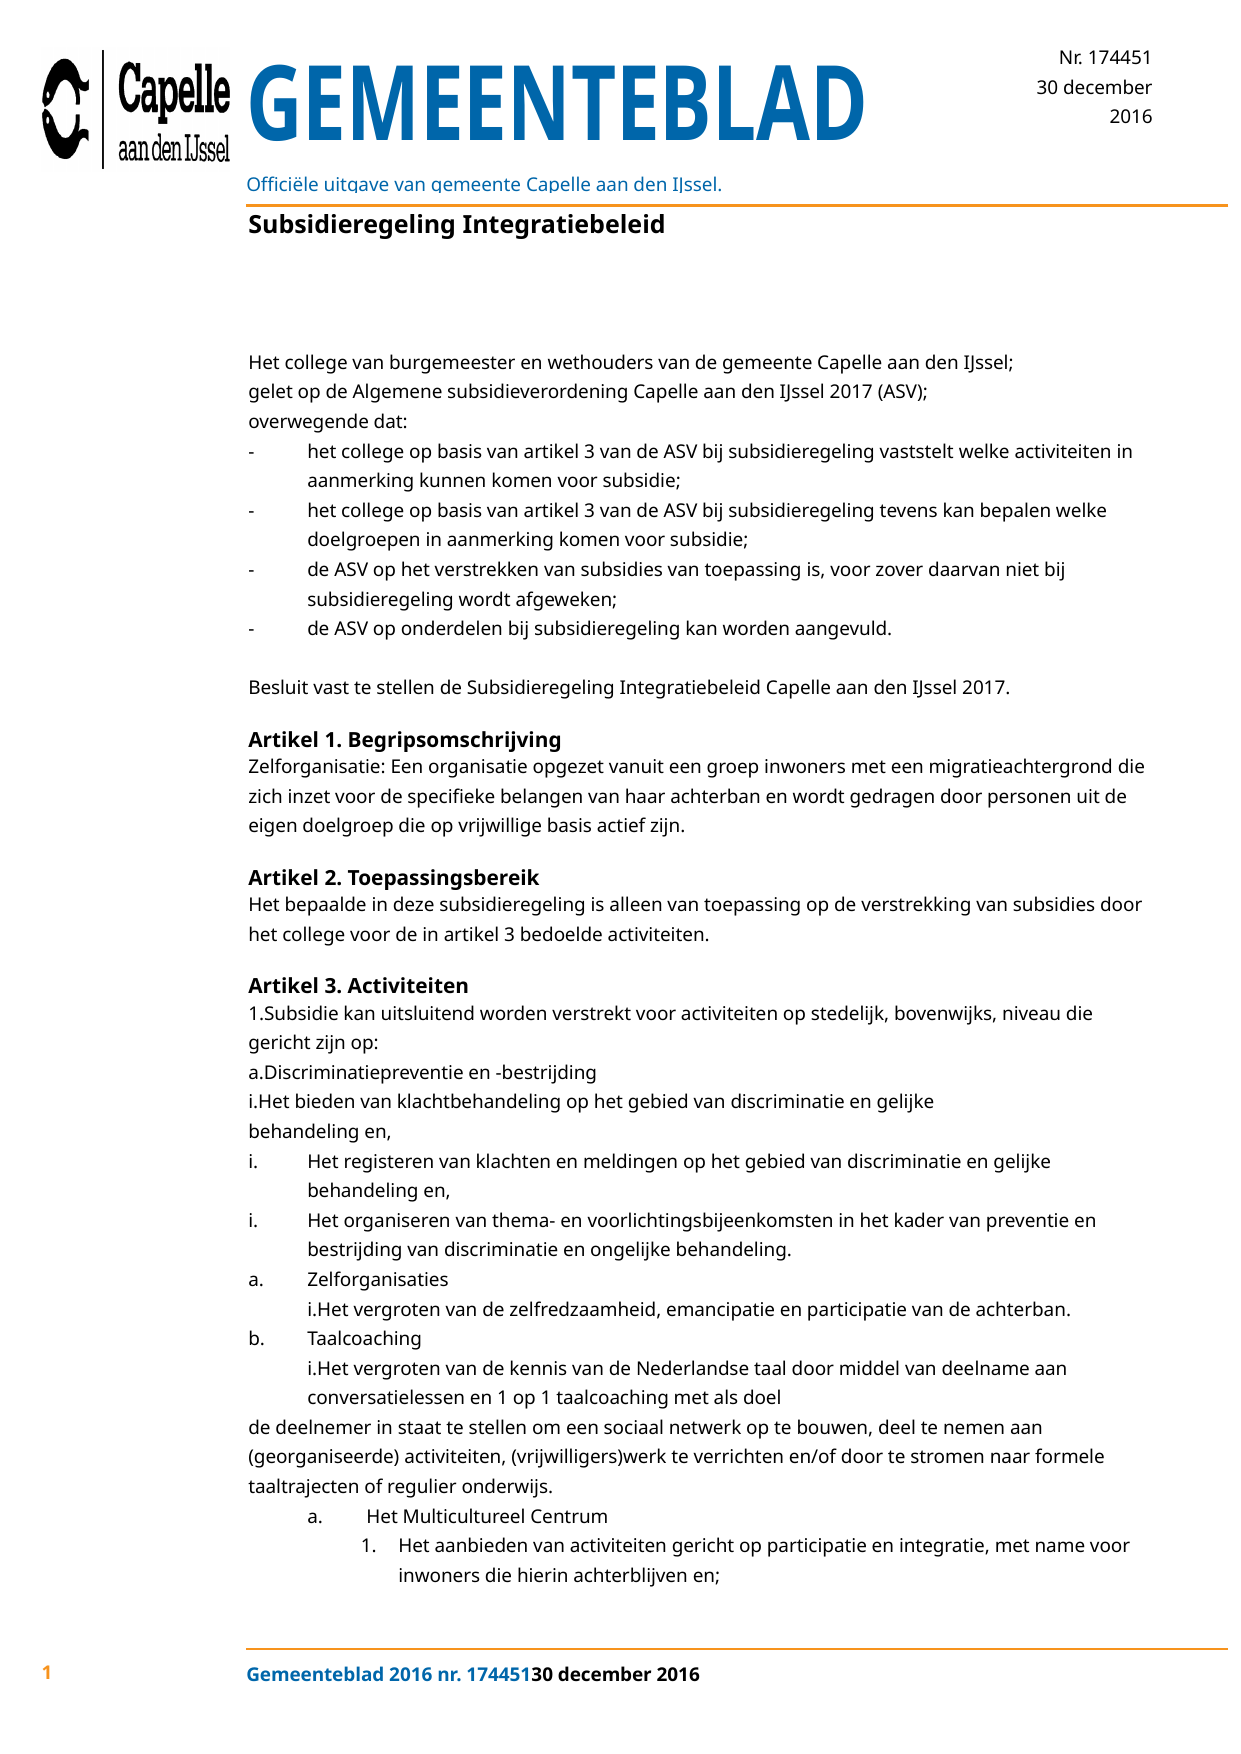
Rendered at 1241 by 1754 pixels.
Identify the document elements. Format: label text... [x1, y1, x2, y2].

text de deelnemer in staat te stellen om een sociaal netwerk op te bouwen, deel te nemen aan (georganiseerde) activiteiten, (vrijwilligers)werk te verrichten en/of door te stromen naar formele taaltrajecten of regulier onderwijs. [248, 1414, 1152, 1499]
text Artikel 3. Activiteiten [248, 971, 1152, 1000]
list i.Het vergroten van de zelfredzaamheid, emancipatie en participatie van de achterban. [248, 1296, 1152, 1321]
text i.Het bieden van klachtbehandeling op het gebied van discriminatie en gelijke [248, 1089, 1152, 1114]
text Het college van burgemeester en wethouders van de gemeente Capelle aan den IJssel; [248, 349, 1152, 375]
text 1.Subsidie kan uitsluitend worden verstrekt voor activiteiten op stedelijk, bovenwijks, niveau die gericht zijn op: [248, 1000, 1152, 1055]
text gelet op de Algemene subsidieverordening Capelle aan den IJssel 2017 (ASV); [248, 379, 1152, 404]
text Het bepaalde in deze subsidieregeling is alleen van toepassing op de verstrekking van subsidies door het college voor de in artikel 3 bedoelde activiteiten. [248, 891, 1152, 947]
list Het registeren van klachten en meldingen op het gebied van discriminatie en gelijke behandeling en, [248, 1148, 1152, 1203]
list Zelforganisaties [248, 1266, 1152, 1292]
list Het aanbieden van activiteiten gericht op participatie en integratie, met name voor inwoners die hierin achterblijven en; [361, 1532, 1152, 1588]
text Subsidieregeling Integratiebeleid [248, 207, 1152, 241]
list de ASV op onderdelen bij subsidieregeling kan worden aangevuld. [248, 615, 1152, 641]
list i.Het vergroten van de kennis van de Nederlandse taal door middel van deelname aan conversatielessen en 1 op 1 taalcoaching met als doel [248, 1355, 1152, 1410]
list Het Multicultureel Centrum [307, 1503, 1152, 1528]
list de ASV op het verstrekken van subsidies van toepassing is, voor zover daarvan niet bij subsidieregeling wordt afgeweken; [248, 556, 1152, 612]
list het college op basis van artikel 3 van de ASV bij subsidieregeling tevens kan bepalen welke doelgroepen in aanmerking komen voor subsidie; [248, 497, 1152, 552]
picture [41, 47, 231, 172]
text behandeling en, [248, 1118, 1152, 1144]
text Besluit vast te stellen de Subsidieregeling Integratiebeleid Capelle aan den IJssel 2017. [248, 674, 1152, 700]
text Zelforganisatie: Een organisatie opgezet vanuit een groep inwoners met een migratieachtergrond die zich inzet voor de specifieke belangen van haar achterban en wordt gedragen door personen uit de eigen doelgroep die op vrijwillige basis actief zijn. [248, 753, 1152, 838]
text overwegende dat: [248, 408, 1152, 434]
text a.Discriminatiepreventie en -bestrijding [248, 1059, 1152, 1085]
text Artikel 2. Toepassingsbereik [248, 863, 1152, 891]
text Artikel 1. Begripsomschrijving [248, 725, 1152, 753]
list Taalcoaching [248, 1325, 1152, 1351]
list het college op basis van artikel 3 van de ASV bij subsidieregeling vaststelt welke activiteiten in aanmerking kunnen komen voor subsidie; [248, 438, 1152, 493]
list Het organiseren van thema- en voorlichtingsbijeenkomsten in het kader van preventie en bestrijding van discriminatie en ongelijke behandeling. [248, 1207, 1152, 1262]
